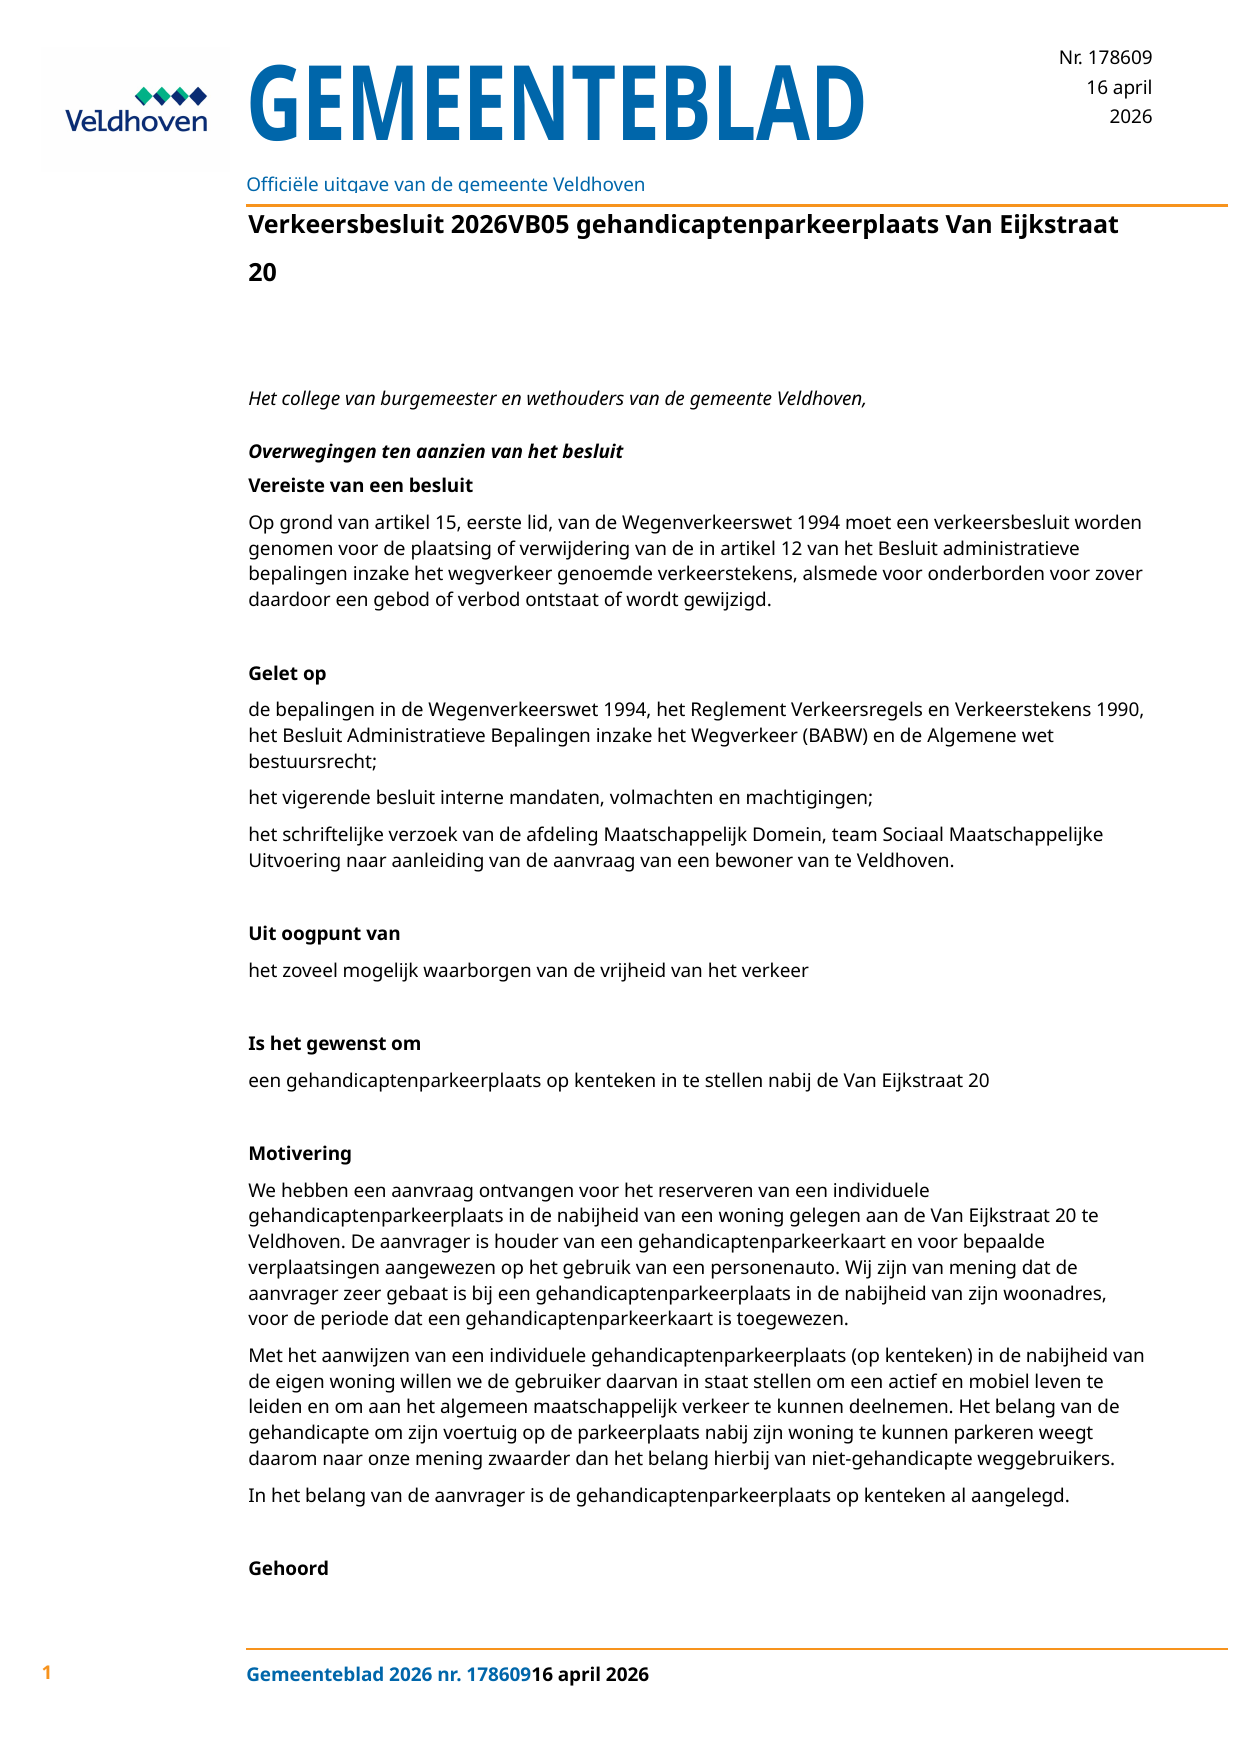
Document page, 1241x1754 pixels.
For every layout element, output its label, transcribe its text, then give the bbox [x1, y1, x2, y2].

text Gelet op [248, 660, 1152, 685]
text Overwegingen ten aanzien van het besluit [248, 438, 1152, 464]
text Op grond van artikel 15, eerste lid, van de Wegenverkeerswet 1994 moet een verkeersbesluit worden genomen voor de plaatsing of verwijdering van de in artikel 12 van het Besluit administratieve bepalingen inzake het wegverkeer genoemde verkeerstekens, alsmede voor onderborden voor zover daardoor een gebod of verbod ontstaat of wordt gewijzigd. [248, 509, 1152, 612]
text Gehoord [248, 1555, 1152, 1581]
text We hebben een aanvraag ontvangen voor het reserveren van een individuele gehandicaptenparkeerplaats in de nabijheid van een woning gelegen aan de Van Eijkstraat 20 te Veldhoven. De aanvrager is houder van een gehandicaptenparkeerkaart en voor bepaalde verplaatsingen aangewezen op het gebruik van een personenauto. Wij zijn van mening dat de aanvrager zeer gebaat is bij een gehandicaptenparkeerplaats in de nabijheid van zijn woonadres, voor de periode dat een gehandicaptenparkeerkaart is toegewezen. [248, 1177, 1152, 1331]
text Vereiste van een besluit [248, 472, 1152, 498]
text Motivering [248, 1140, 1152, 1166]
text een gehandicaptenparkeerplaats op kenteken in te stellen nabij de Van Eijkstraat 20 [248, 1067, 1152, 1093]
picture [41, 47, 231, 172]
text Met het aanwijzen van een individuele gehandicaptenparkeerplaats (op kenteken) in de nabijheid van de eigen woning willen we de gebruiker daarvan in staat stellen om een actief en mobiel leven te leiden en om aan het algemeen maatschappelijk verkeer te kunnen deelnemen. Het belang van de gehandicapte om zijn voertuig op de parkeerplaats nabij zijn woning te kunnen parkeren weegt daarom naar onze mening zwaarder dan het belang hierbij van niet-gehandicapte weggebruikers. [248, 1342, 1152, 1471]
text de bepalingen in de Wegenverkeerswet 1994, het Reglement Verkeersregels en Verkeerstekens 1990, het Besluit Administratieve Bepalingen inzake het Wegverkeer (BABW) en de Algemene wet bestuursrecht; [248, 696, 1152, 773]
text het zoveel mogelijk waarborgen van de vrijheid van het verkeer [248, 957, 1152, 983]
text Is het gewenst om [248, 1030, 1152, 1056]
text het vigerende besluit interne mandaten, volmachten en machtigingen; [248, 784, 1152, 810]
text Uit oogpunt van [248, 920, 1152, 946]
text het schriftelijke verzoek van de afdeling Maatschappelijk Domein, team Sociaal Maatschappelijke Uitvoering naar aanleiding van de aanvraag van een bewoner van te Veldhoven. [248, 821, 1152, 873]
text Het college van burgemeester en wethouders van de gemeente Veldhoven, [248, 386, 1152, 411]
text Verkeersbesluit 2026VB05 gehandicaptenparkeerplaats Van Eijkstraat 20 [248, 207, 1152, 288]
text In het belang van de aanvrager is de gehandicaptenparkeerplaats op kenteken al aangelegd. [248, 1482, 1152, 1507]
